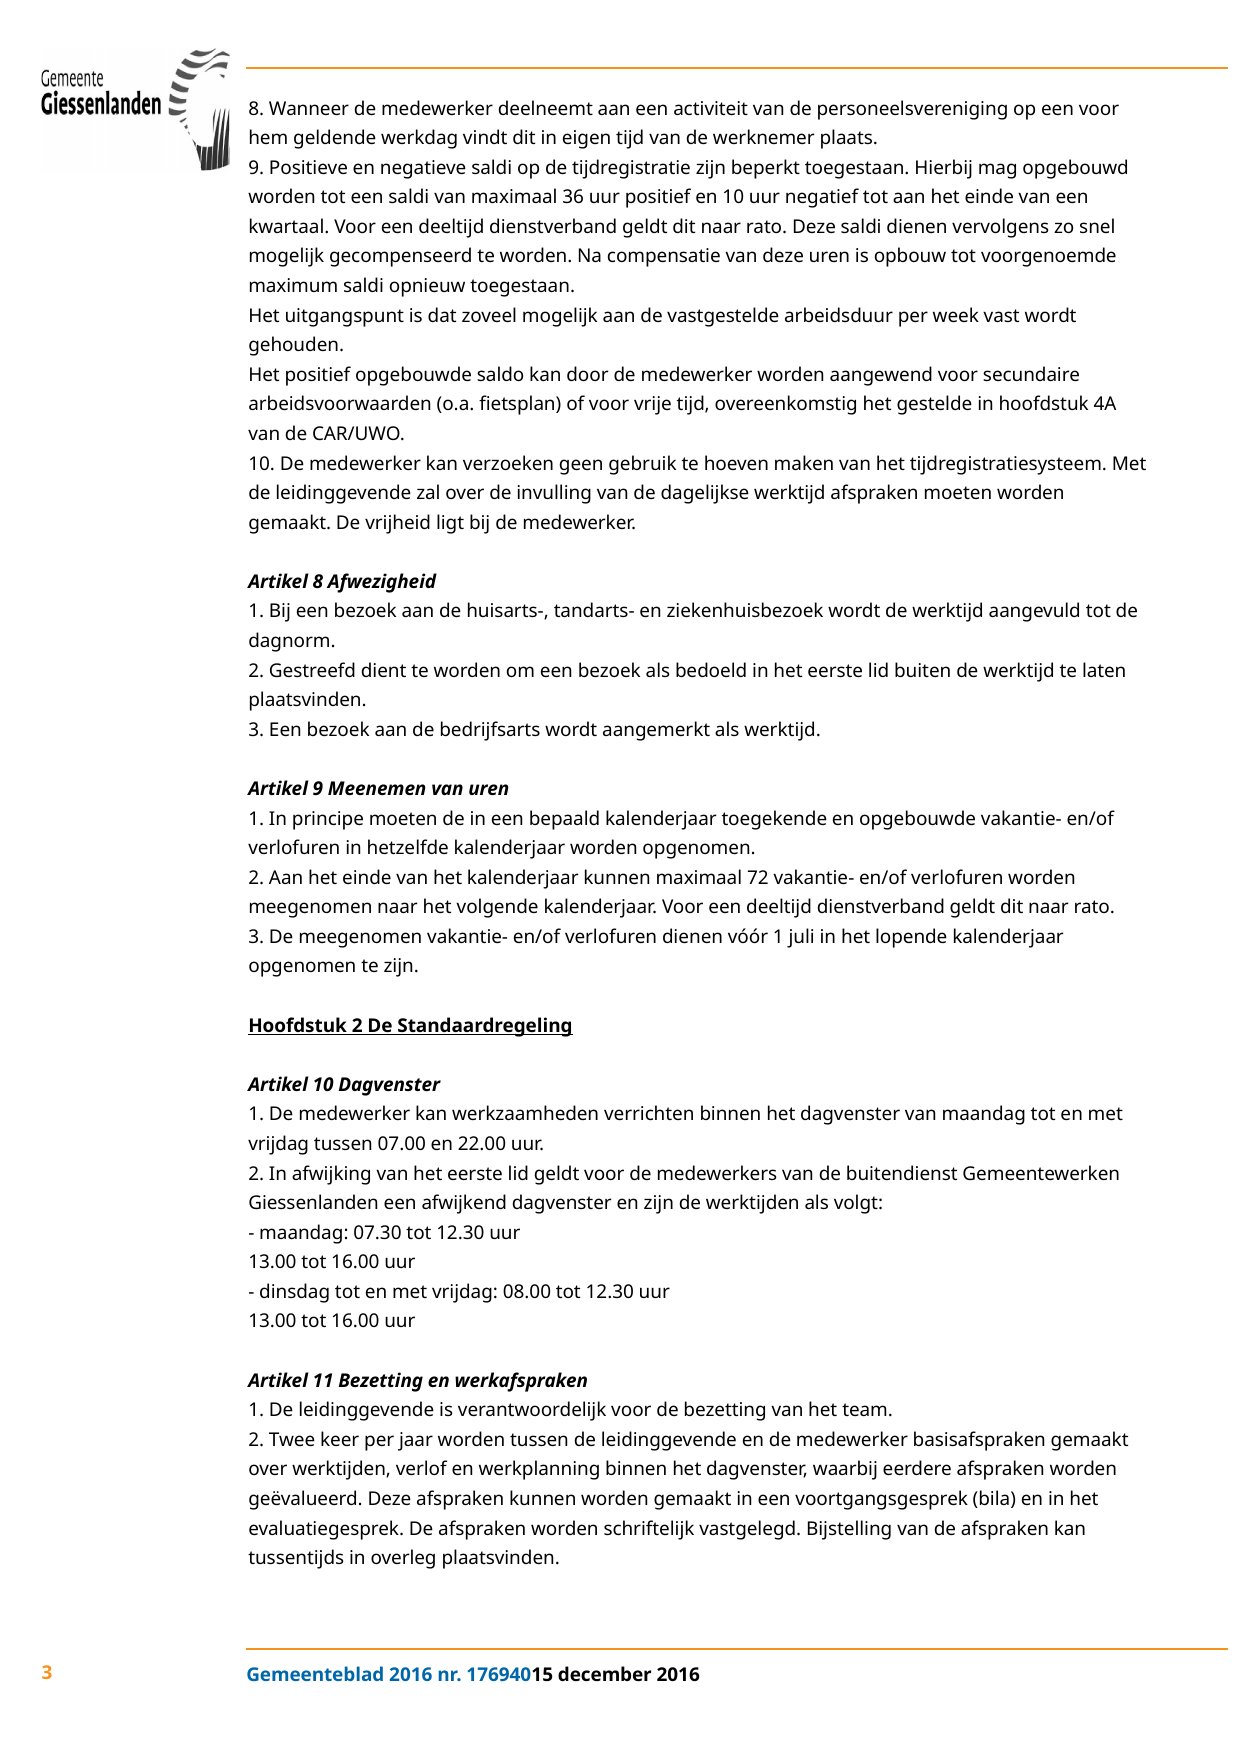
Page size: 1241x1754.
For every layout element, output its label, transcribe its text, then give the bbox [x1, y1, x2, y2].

text 1. De leidinggevende is verantwoordelijk voor de bezetting van het team. [248, 1396, 1152, 1422]
text Het positief opgebouwde saldo kan door de medewerker worden aangewend voor secundaire arbeidsvoorwaarden (o.a. fietsplan) of voor vrije tijd, overeenkomstig het gestelde in hoofdstuk 4A van de CAR/UWO. [248, 361, 1152, 446]
text 1. De medewerker kan werkzaamheden verrichten binnen het dagvenster van maandag tot en met vrijdag tussen 07.00 en 22.00 uur. [248, 1101, 1152, 1156]
text 2. Twee keer per jaar worden tussen de leidinggevende en de medewerker basisafspraken gemaakt over werktijden, verlof en werkplanning binnen het dagvenster, waarbij eerdere afspraken worden geëvalueerd. Deze afspraken kunnen worden gemaakt in een voortgangsgesprek (bila) en in het evaluatiegesprek. De afspraken worden schriftelijk vastgelegd. Bijstelling van de afspraken kan tussentijds in overleg plaatsvinden. [248, 1426, 1152, 1570]
text Artikel 10 Dagvenster [248, 1071, 1152, 1097]
text Artikel 9 Meenemen van uren [248, 775, 1152, 801]
text 2. Aan het einde van het kalenderjaar kunnen maximaal 72 vakantie- en/of verlofuren worden meegenomen naar het volgende kalenderjaar. Voor een deeltijd dienstverband geldt dit naar rato. [248, 864, 1152, 919]
picture [41, 47, 231, 172]
text 1. Bij een bezoek aan de huisarts-, tandarts- en ziekenhuisbezoek wordt de werktijd aangevuld tot de dagnorm. [248, 598, 1152, 653]
text 1. In principe moeten de in een bepaald kalenderjaar toegekende en opgebouwde vakantie- en/of verlofuren in hetzelfde kalenderjaar worden opgenomen. [248, 805, 1152, 860]
text 8. Wanneer de medewerker deelneemt aan een activiteit van de personeelsvereniging op een voor hem geldende werkdag vindt dit in eigen tijd van de werknemer plaats. [248, 95, 1152, 150]
text Artikel 11 Bezetting en werkafspraken [248, 1367, 1152, 1393]
text Hoofdstuk 2 De Standaardregeling [248, 1012, 1152, 1038]
text 10. De medewerker kan verzoeken geen gebruik te hoeven maken van het tijdregistratiesysteem. Met de leidinggevende zal over de invulling van de dagelijkse werktijd afspraken moeten worden gemaakt. De vrijheid ligt bij de medewerker. [248, 450, 1152, 535]
text Het uitgangspunt is dat zoveel mogelijk aan de vastgestelde arbeidsduur per week vast wordt gehouden. [248, 302, 1152, 357]
text 13.00 tot 16.00 uur [248, 1248, 1152, 1274]
text 2. In afwijking van het eerste lid geldt voor de medewerkers van de buitendienst Gemeentewerken Giessenlanden een afwijkend dagvenster en zijn de werktijden als volgt: [248, 1160, 1152, 1215]
text 13.00 tot 16.00 uur [248, 1308, 1152, 1333]
text 3. Een bezoek aan de bedrijfsarts wordt aangemerkt als werktijd. [248, 716, 1152, 742]
text - maandag: 07.30 tot 12.30 uur [248, 1219, 1152, 1245]
text - dinsdag tot en met vrijdag: 08.00 tot 12.30 uur [248, 1278, 1152, 1304]
text 9. Positieve en negatieve saldi op de tijdregistratie zijn beperkt toegestaan. Hierbij mag opgebouwd worden tot een saldi van maximaal 36 uur positief en 10 uur negatief tot aan het einde van een kwartaal. Voor een deeltijd dienstverband geldt dit naar rato. Deze saldi dienen vervolgens zo snel mogelijk gecompenseerd te worden. Na compensatie van deze uren is opbouw tot voorgenoemde maximum saldi opnieuw toegestaan. [248, 154, 1152, 298]
text 2. Gestreefd dient te worden om een bezoek als bedoeld in het eerste lid buiten de werktijd te laten plaatsvinden. [248, 657, 1152, 712]
text 3. De meegenomen vakantie- en/of verlofuren dienen vóór 1 juli in het lopende kalenderjaar opgenomen te zijn. [248, 923, 1152, 978]
text Artikel 8 Afwezigheid [248, 568, 1152, 594]
